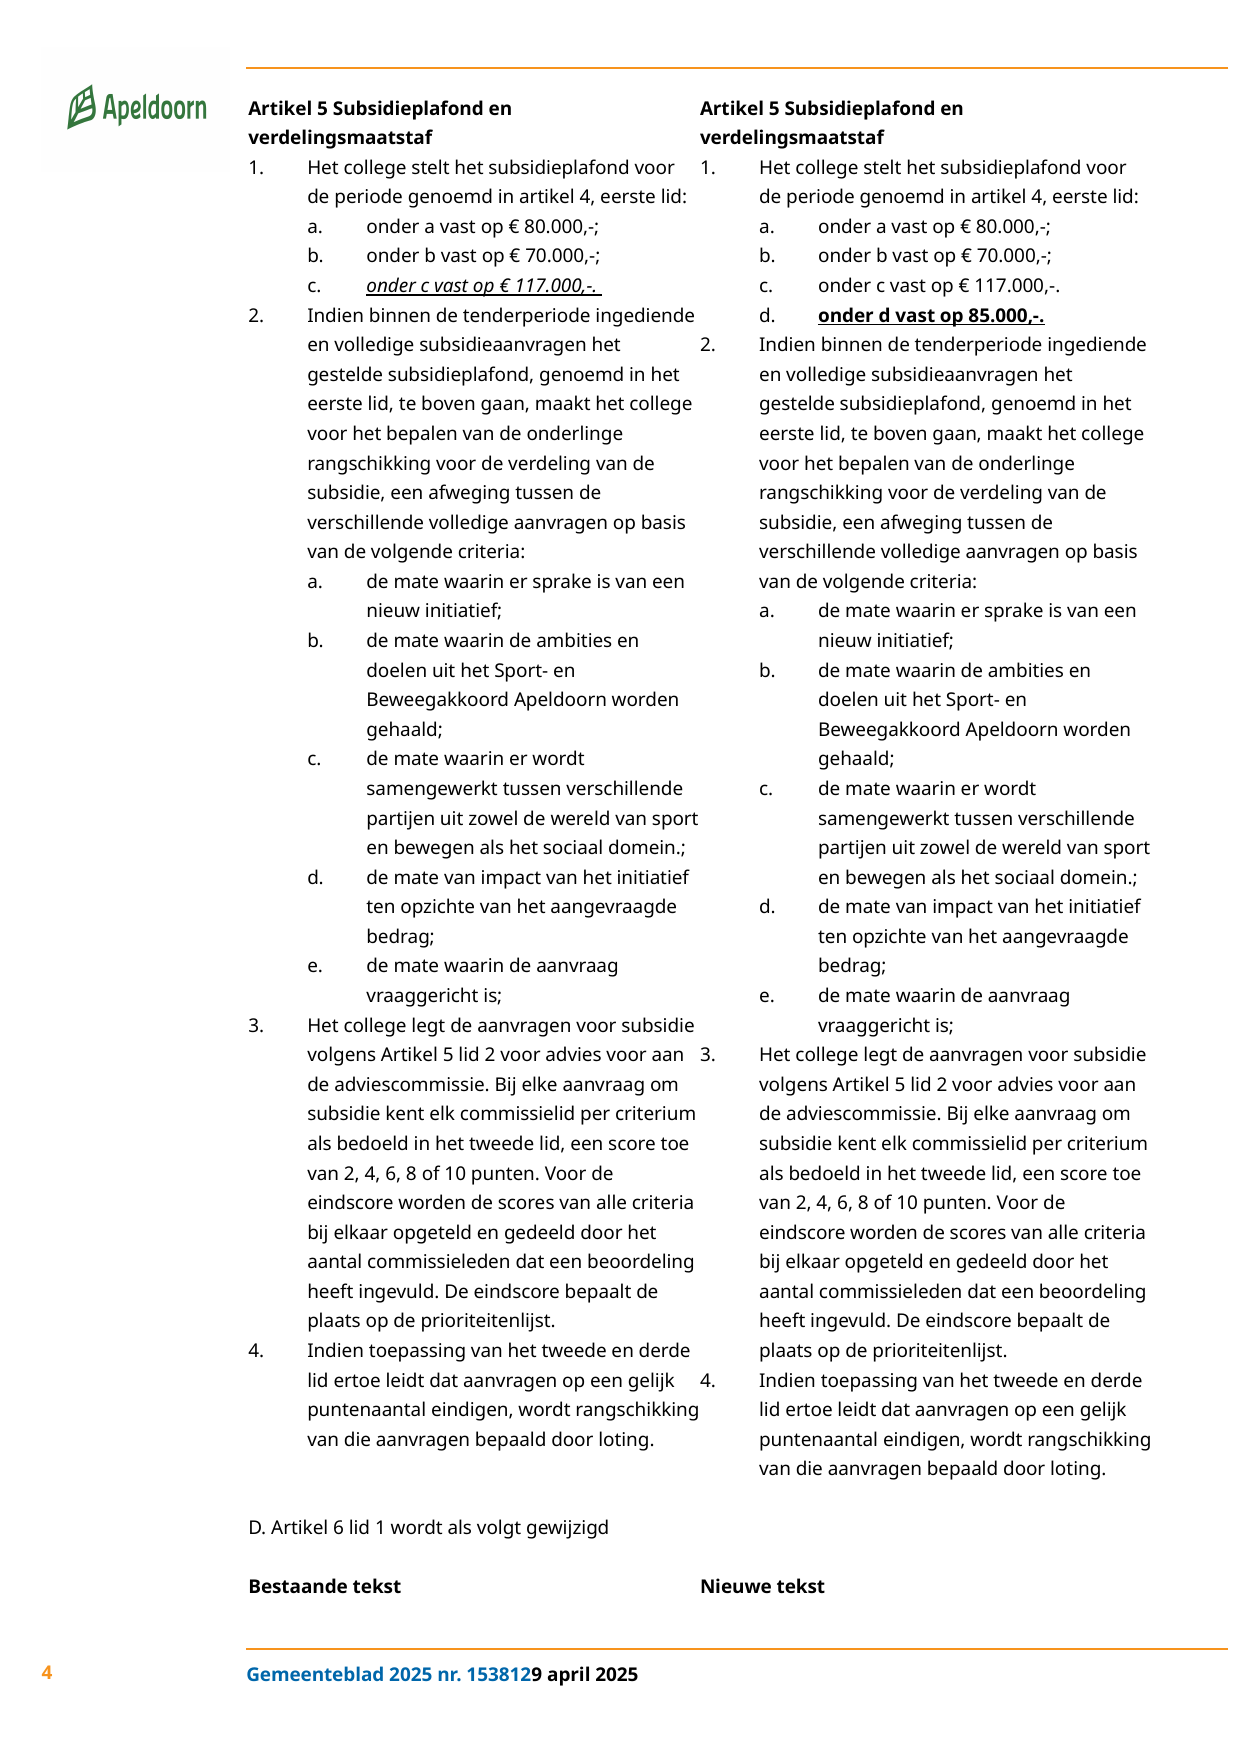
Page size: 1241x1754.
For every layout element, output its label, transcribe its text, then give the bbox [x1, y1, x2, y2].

picture [41, 47, 231, 172]
table_header Nieuwe tekst [700, 1574, 1152, 1599]
table_cell Artikel 5 Subsidieplafond en verdelingsmaatstaf Het college stelt het subsidieplafond voor de periode genoemd in artikel 4, eerste lid: onder a vast op € 80.000,-; onder b vast op € 70.000,-; onder c vast op € 117.000,-. onder d vast op 85.000,-. Indien binnen de tenderperiode ingediende en volledige subsidieaanvragen het gestelde subsidieplafond, genoemd in het eerste lid, te boven gaan, maakt het college voor het bepalen van de onderlinge rangschikking voor de verdeling van de subsidie, een afweging tussen de verschillende volledige aanvragen op basis van de volgende criteria: de mate waarin er sprake is van een nieuw initiatief; de mate waarin de ambities en doelen uit het Sport- en Beweegakkoord Apeldoorn worden gehaald; de mate waarin er wordt samengewerkt tussen verschillende partijen uit zowel de wereld van sport en bewegen als het sociaal domein.; de mate van impact van het initiatief ten opzichte van het aangevraagde bedrag; de mate waarin de aanvraag vraaggericht is; Het college legt de aanvragen voor subsidie volgens Artikel 5 lid 2 voor advies voor aan de adviescommissie. Bij elke aanvraag om subsidie kent elk commissielid per criterium als bedoeld in het tweede lid, een score toe van 2, 4, 6, 8 of 10 punten. Voor de eindscore worden de scores van alle criteria bij elkaar opgeteld en gedeeld door het aantal commissieleden dat een beoordeling heeft ingevuld. De eindscore bepaalt de plaats op de prioriteitenlijst. Indien toepassing van het tweede en derde lid ertoe leidt dat aanvragen op een gelijk puntenaantal eindigen, wordt rangschikking van die aanvragen bepaald door loting. [700, 95, 1152, 1481]
table_cell Artikel 5 Subsidieplafond en verdelingsmaatstaf Het college stelt het subsidieplafond voor de periode genoemd in artikel 4, eerste lid: onder a vast op € 80.000,-; onder b vast op € 70.000,-; onder c vast op € 117.000,-. Indien binnen de tenderperiode ingediende en volledige subsidieaanvragen het gestelde subsidieplafond, genoemd in het eerste lid, te boven gaan, maakt het college voor het bepalen van de onderlinge rangschikking voor de verdeling van de subsidie, een afweging tussen de verschillende volledige aanvragen op basis van de volgende criteria: de mate waarin er sprake is van een nieuw initiatief; de mate waarin de ambities en doelen uit het Sport- en Beweegakkoord Apeldoorn worden gehaald; de mate waarin er wordt samengewerkt tussen verschillende partijen uit zowel de wereld van sport en bewegen als het sociaal domein.; de mate van impact van het initiatief ten opzichte van het aangevraagde bedrag; de mate waarin de aanvraag vraaggericht is; Het college legt de aanvragen voor subsidie volgens Artikel 5 lid 2 voor advies voor aan de adviescommissie. Bij elke aanvraag om subsidie kent elk commissielid per criterium als bedoeld in het tweede lid, een score toe van 2, 4, 6, 8 of 10 punten. Voor de eindscore worden de scores van alle criteria bij elkaar opgeteld en gedeeld door het aantal commissieleden dat een beoordeling heeft ingevuld. De eindscore bepaalt de plaats op de prioriteitenlijst. Indien toepassing van het tweede en derde lid ertoe leidt dat aanvragen op een gelijk puntenaantal eindigen, wordt rangschikking van die aanvragen bepaald door loting. [248, 95, 700, 1481]
text D. Artikel 6 lid 1 wordt als volgt gewijzigd [248, 1514, 1152, 1540]
table_header Bestaande tekst [248, 1574, 700, 1599]
